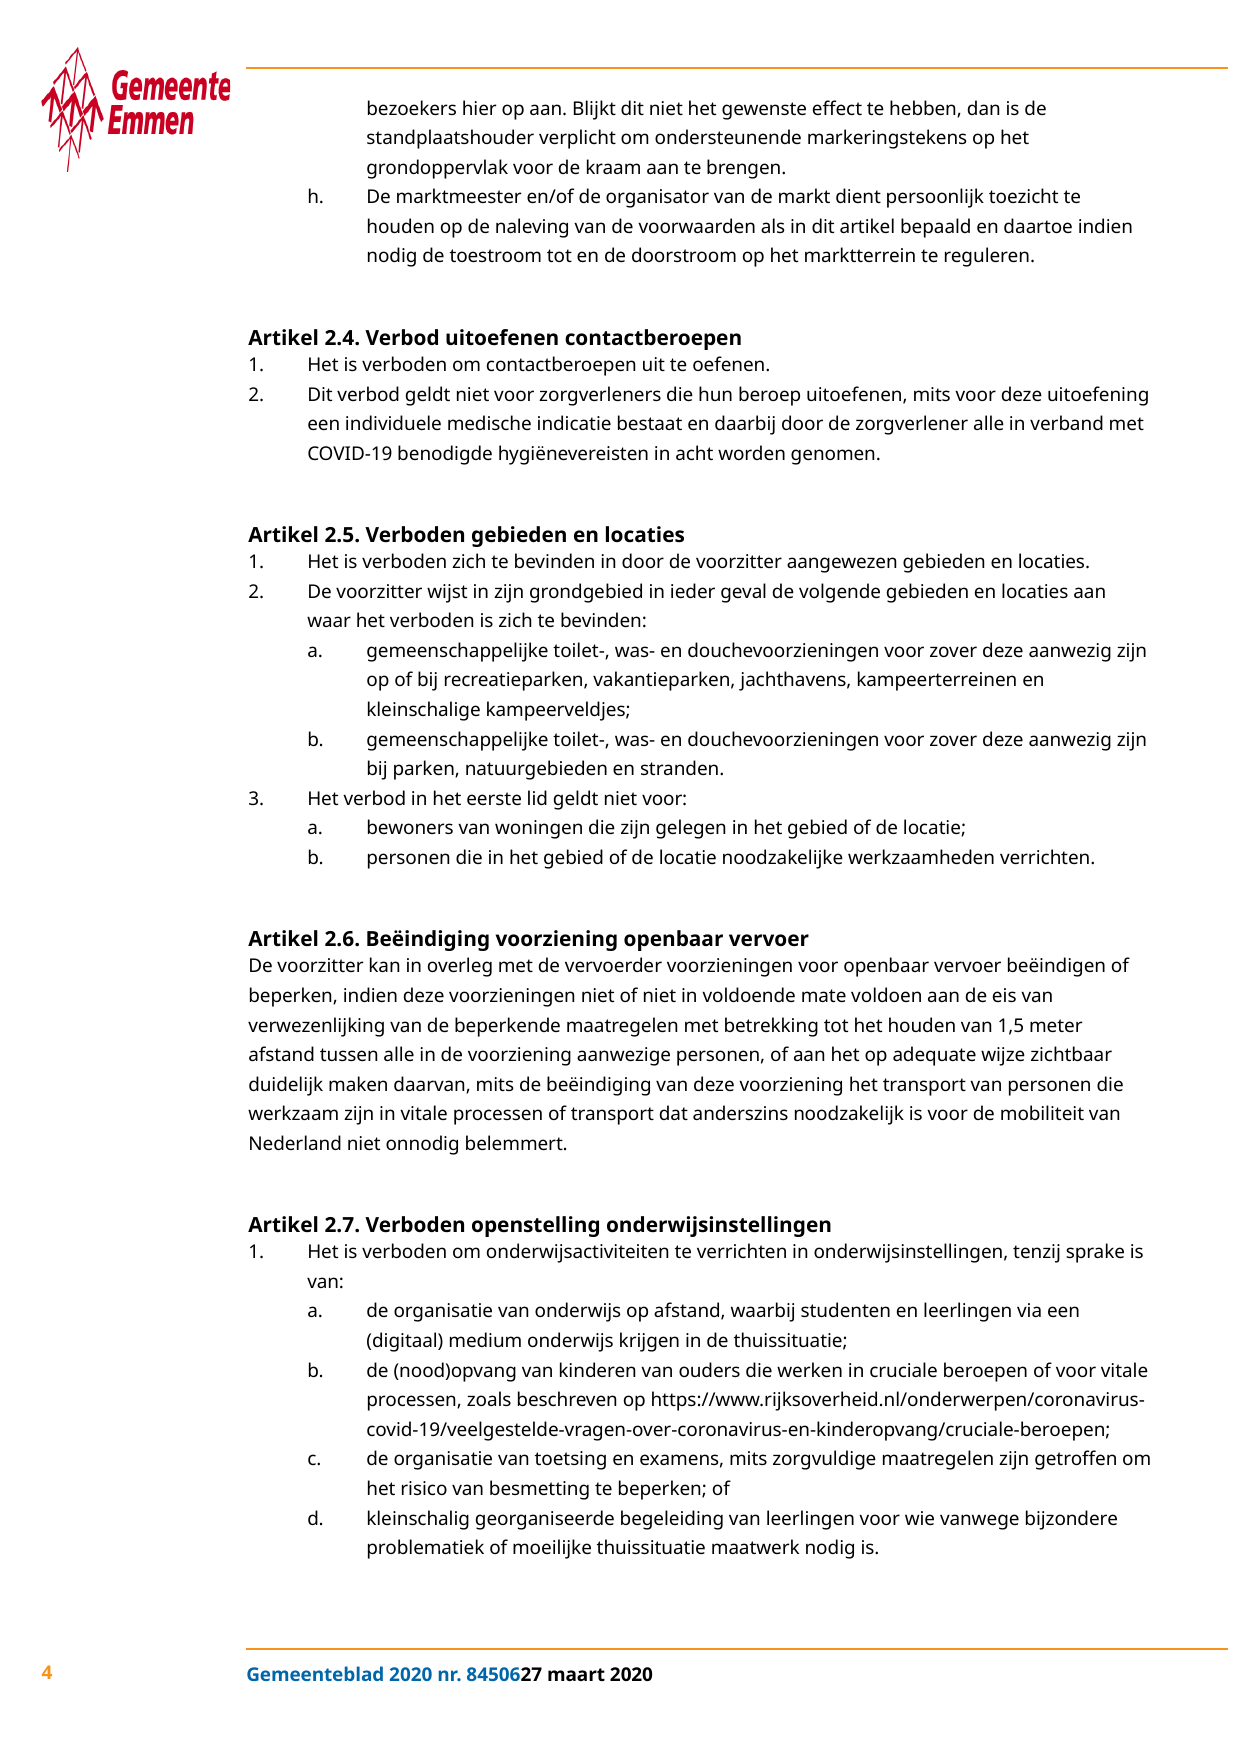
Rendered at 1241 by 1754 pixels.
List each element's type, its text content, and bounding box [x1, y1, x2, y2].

list bezoekers hier op aan. Blijkt dit niet het gewenste effect te hebben, dan is de standplaatshouder verplicht om ondersteunende markeringstekens op het grondoppervlak voor de kraam aan te brengen. [307, 95, 1152, 180]
list bewoners van woningen die zijn gelegen in het gebied of de locatie; [307, 814, 1152, 840]
text Artikel 2.7. Verboden openstelling onderwijsinstellingen [248, 1210, 1152, 1238]
list Het is verboden om contactberoepen uit te oefenen. [248, 351, 1152, 377]
list de organisatie van toetsing en examens, mits zorgvuldige maatregelen zijn getroffen om het risico van besmetting te beperken; of [307, 1446, 1152, 1501]
list Dit verbod geldt niet voor zorgverleners die hun beroep uitoefenen, mits voor deze uitoefening een individuele medische indicatie bestaat en daarbij door de zorgverlener alle in verband met COVID-19 benodigde hygiënevereisten in acht worden genomen. [248, 381, 1152, 466]
list Het verbod in het eerste lid geldt niet voor: [248, 785, 1152, 811]
text Artikel 2.4. Verbod uitoefenen contactberoepen [248, 323, 1152, 351]
list gemeenschappelijke toilet-, was- en douchevoorzieningen voor zover deze aanwezig zijn op of bij recreatieparken, vakantieparken, jachthavens, kampeerterreinen en kleinschalige kampeerveldjes; [307, 637, 1152, 722]
list kleinschalig georganiseerde begeleiding van leerlingen voor wie vanwege bijzondere problematiek of moeilijke thuissituatie maatwerk nodig is. [307, 1505, 1152, 1560]
list Het is verboden om onderwijsactiviteiten te verrichten in onderwijsinstellingen, tenzij sprake is van: [248, 1238, 1152, 1294]
list De voorzitter wijst in zijn grondgebied in ieder geval de volgende gebieden en locaties aan waar het verboden is zich te bevinden: [248, 578, 1152, 633]
list gemeenschappelijke toilet-, was- en douchevoorzieningen voor zover deze aanwezig zijn bij parken, natuurgebieden en stranden. [307, 726, 1152, 781]
list de (nood)opvang van kinderen van ouders die werken in cruciale beroepen of voor vitale processen, zoals beschreven op https://www.rijksoverheid.nl/onderwerpen/coronavirus-covid-19/veelgestelde-vragen-over-coronavirus-en-kinderopvang/cruciale-beroepen; [307, 1357, 1152, 1442]
text De voorzitter kan in overleg met de vervoerder voorzieningen voor openbaar vervoer beëindigen of beperken, indien deze voorzieningen niet of niet in voldoende mate voldoen aan de eis van verwezenlijking van de beperkende maatregelen met betrekking tot het houden van 1,5 meter afstand tussen alle in de voorziening aanwezige personen, of aan het op adequate wijze zichtbaar duidelijk maken daarvan, mits de beëindiging van deze voorziening het transport van personen die werkzaam zijn in vitale processen of transport dat anderszins noodzakelijk is voor de mobiliteit van Nederland niet onnodig belemmert. [248, 953, 1152, 1156]
text Artikel 2.5. Verboden gebieden en locaties [248, 520, 1152, 548]
list Het is verboden zich te bevinden in door de voorzitter aangewezen gebieden en locaties. [248, 548, 1152, 574]
list personen die in het gebied of de locatie noodzakelijke werkzaamheden verrichten. [307, 844, 1152, 870]
text Artikel 2.6. Beëindiging voorziening openbaar vervoer [248, 924, 1152, 953]
picture [41, 47, 231, 172]
list De marktmeester en/of de organisator van de markt dient persoonlijk toezicht te houden op de naleving van de voorwaarden als in dit artikel bepaald en daartoe indien nodig de toestroom tot en de doorstroom op het marktterrein te reguleren. [307, 183, 1152, 268]
list de organisatie van onderwijs op afstand, waarbij studenten en leerlingen via een (digitaal) medium onderwijs krijgen in de thuissituatie; [307, 1298, 1152, 1353]
